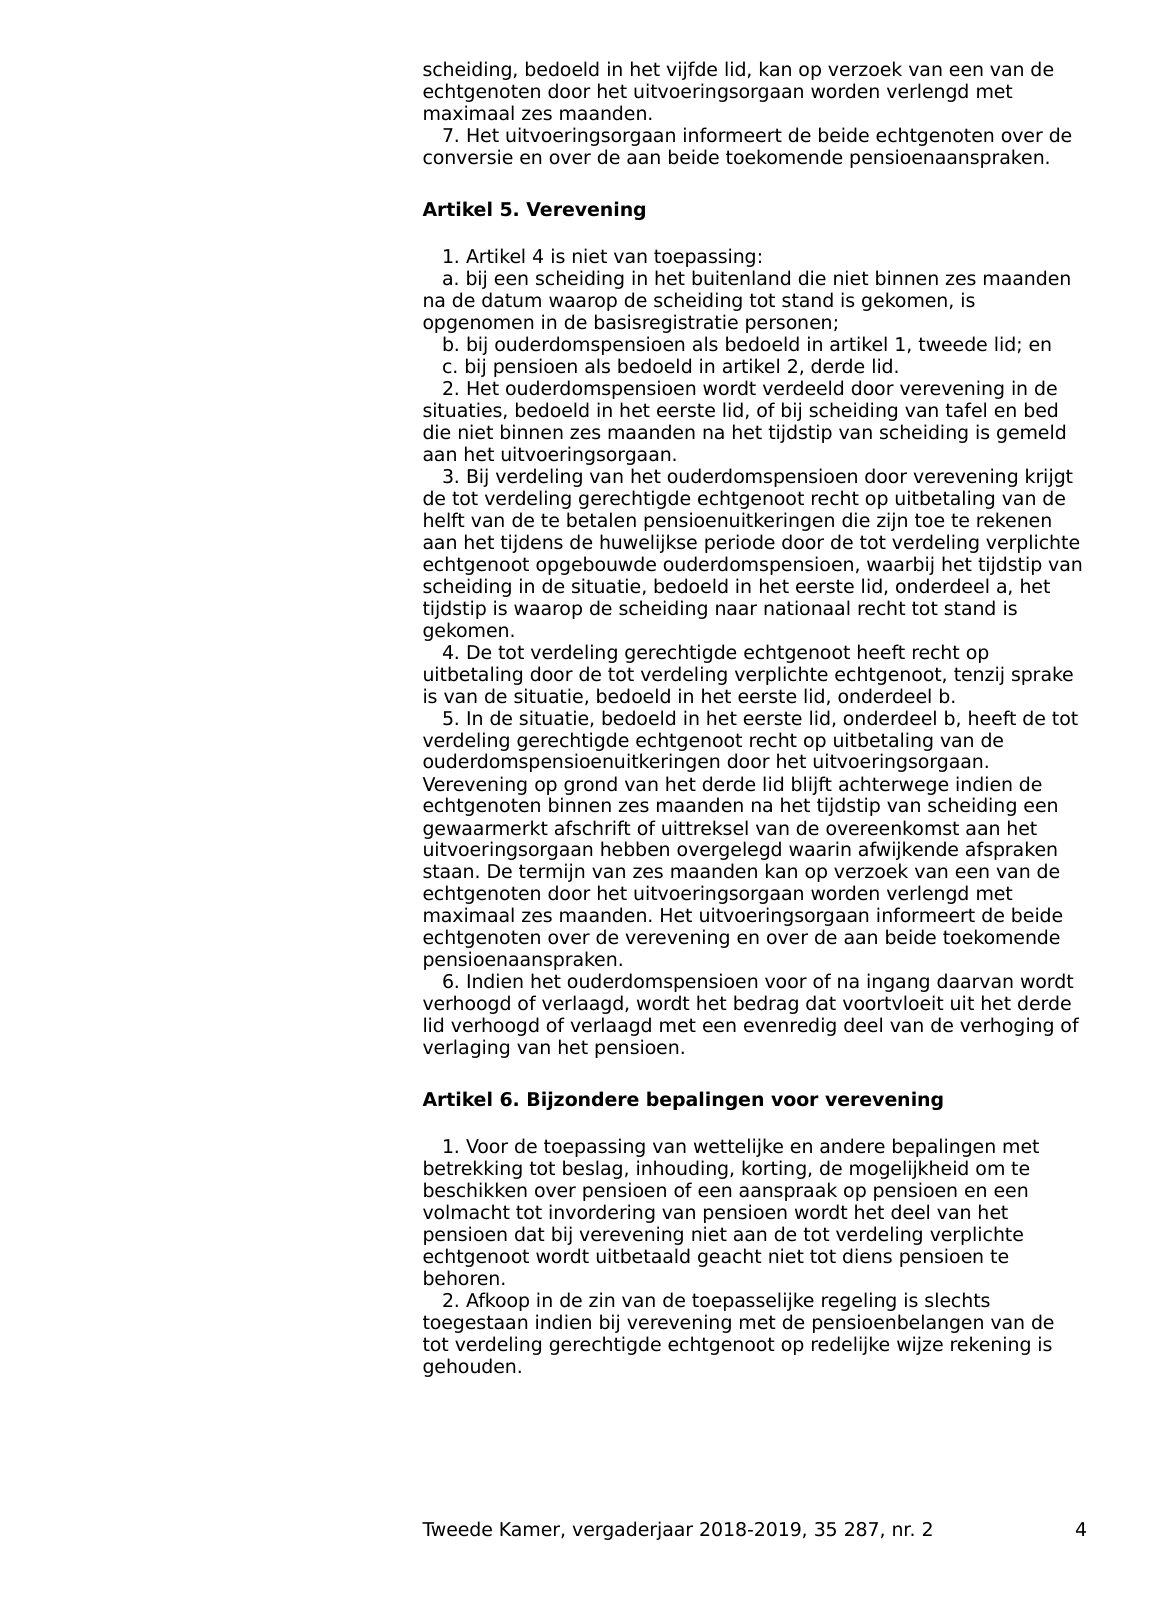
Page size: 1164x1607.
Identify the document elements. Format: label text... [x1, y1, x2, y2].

text 6. Indien het ouderdomspensioen voor of na ingang daarvan wordt verhoogd of verlaagd, wordt het bedrag dat voortvloeit uit het derde lid verhoogd of verlaagd met een evenredig deel van de verhoging of verlaging van het pensioen. [422, 971, 1087, 1059]
subtitle Artikel 5. Verevening [422, 199, 1087, 221]
text scheiding, bedoeld in het vijfde lid, kan op verzoek van een van de echtgenoten door het uitvoeringsorgaan worden verlengd met maximaal zes maanden. [422, 59, 1087, 125]
text 7. Het uitvoeringsorgaan informeert de beide echtgenoten over de conversie en over de aan beide toekomende pensioenaanspraken. [422, 125, 1087, 169]
text c. bij pensioen als bedoeld in artikel 2, derde lid. [422, 356, 1087, 378]
subtitle Artikel 6. Bijzondere bepalingen voor verevening [422, 1089, 1087, 1111]
text a. bij een scheiding in het buitenland die niet binnen zes maanden na de datum waarop de scheiding tot stand is gekomen, is opgenomen in de basisregistratie personen; [422, 268, 1087, 334]
text 3. Bij verdeling van het ouderdomspensioen door verevening krijgt de tot verdeling gerechtigde echtgenoot recht op uitbetaling van de helft van de te betalen pensioenuitkeringen die zijn toe te rekenen aan het tijdens de huwelijkse periode door de tot verdeling verplichte echtgenoot opgebouwde ouderdomspensioen, waarbij het tijdstip van scheiding in de situatie, bedoeld in het eerste lid, onderdeel a, het tijdstip is waarop de scheiding naar nationaal recht tot stand is gekomen. [422, 466, 1087, 642]
text 5. In de situatie, bedoeld in het eerste lid, onderdeel b, heeft de tot verdeling gerechtigde echtgenoot recht op uitbetaling van de ouderdomspensioenuitkeringen door het uitvoeringsorgaan. Verevening op grond van het derde lid blijft achterwege indien de echtgenoten binnen zes maanden na het tijdstip van scheiding een gewaarmerkt afschrift of uittreksel van de overeenkomst aan het uitvoeringsorgaan hebben overgelegd waarin afwijkende afspraken staan. De termijn van zes maanden kan op verzoek van een van de echtgenoten door het uitvoeringsorgaan worden verlengd met maximaal zes maanden. Het uitvoeringsorgaan informeert de beide echtgenoten over de verevening en over de aan beide toekomende pensioenaanspraken. [422, 707, 1087, 971]
text 2. Het ouderdomspensioen wordt verdeeld door verevening in de situaties, bedoeld in het eerste lid, of bij scheiding van tafel en bed die niet binnen zes maanden na het tijdstip van scheiding is gemeld aan het uitvoeringsorgaan. [422, 378, 1087, 466]
text 4. De tot verdeling gerechtigde echtgenoot heeft recht op uitbetaling door de tot verdeling verplichte echtgenoot, tenzij sprake is van de situatie, bedoeld in het eerste lid, onderdeel b. [422, 642, 1087, 707]
text b. bij ouderdomspensioen als bedoeld in artikel 1, tweede lid; en [422, 334, 1087, 356]
text 1. Voor de toepassing van wettelijke en andere bepalingen met betrekking tot beslag, inhouding, korting, de mogelijkheid om te beschikken over pensioen of een aanspraak op pensioen en een volmacht tot invordering van pensioen wordt het deel van het pensioen dat bij verevening niet aan de tot verdeling verplichte echtgenoot wordt uitbetaald geacht niet tot diens pensioen te behoren. [422, 1136, 1087, 1290]
text 2. Afkoop in de zin van de toepasselijke regeling is slechts toegestaan indien bij verevening met de pensioenbelangen van de tot verdeling gerechtigde echtgenoot op redelijke wijze rekening is gehouden. [422, 1290, 1087, 1378]
text 1. Artikel 4 is niet van toepassing: [422, 246, 1087, 268]
